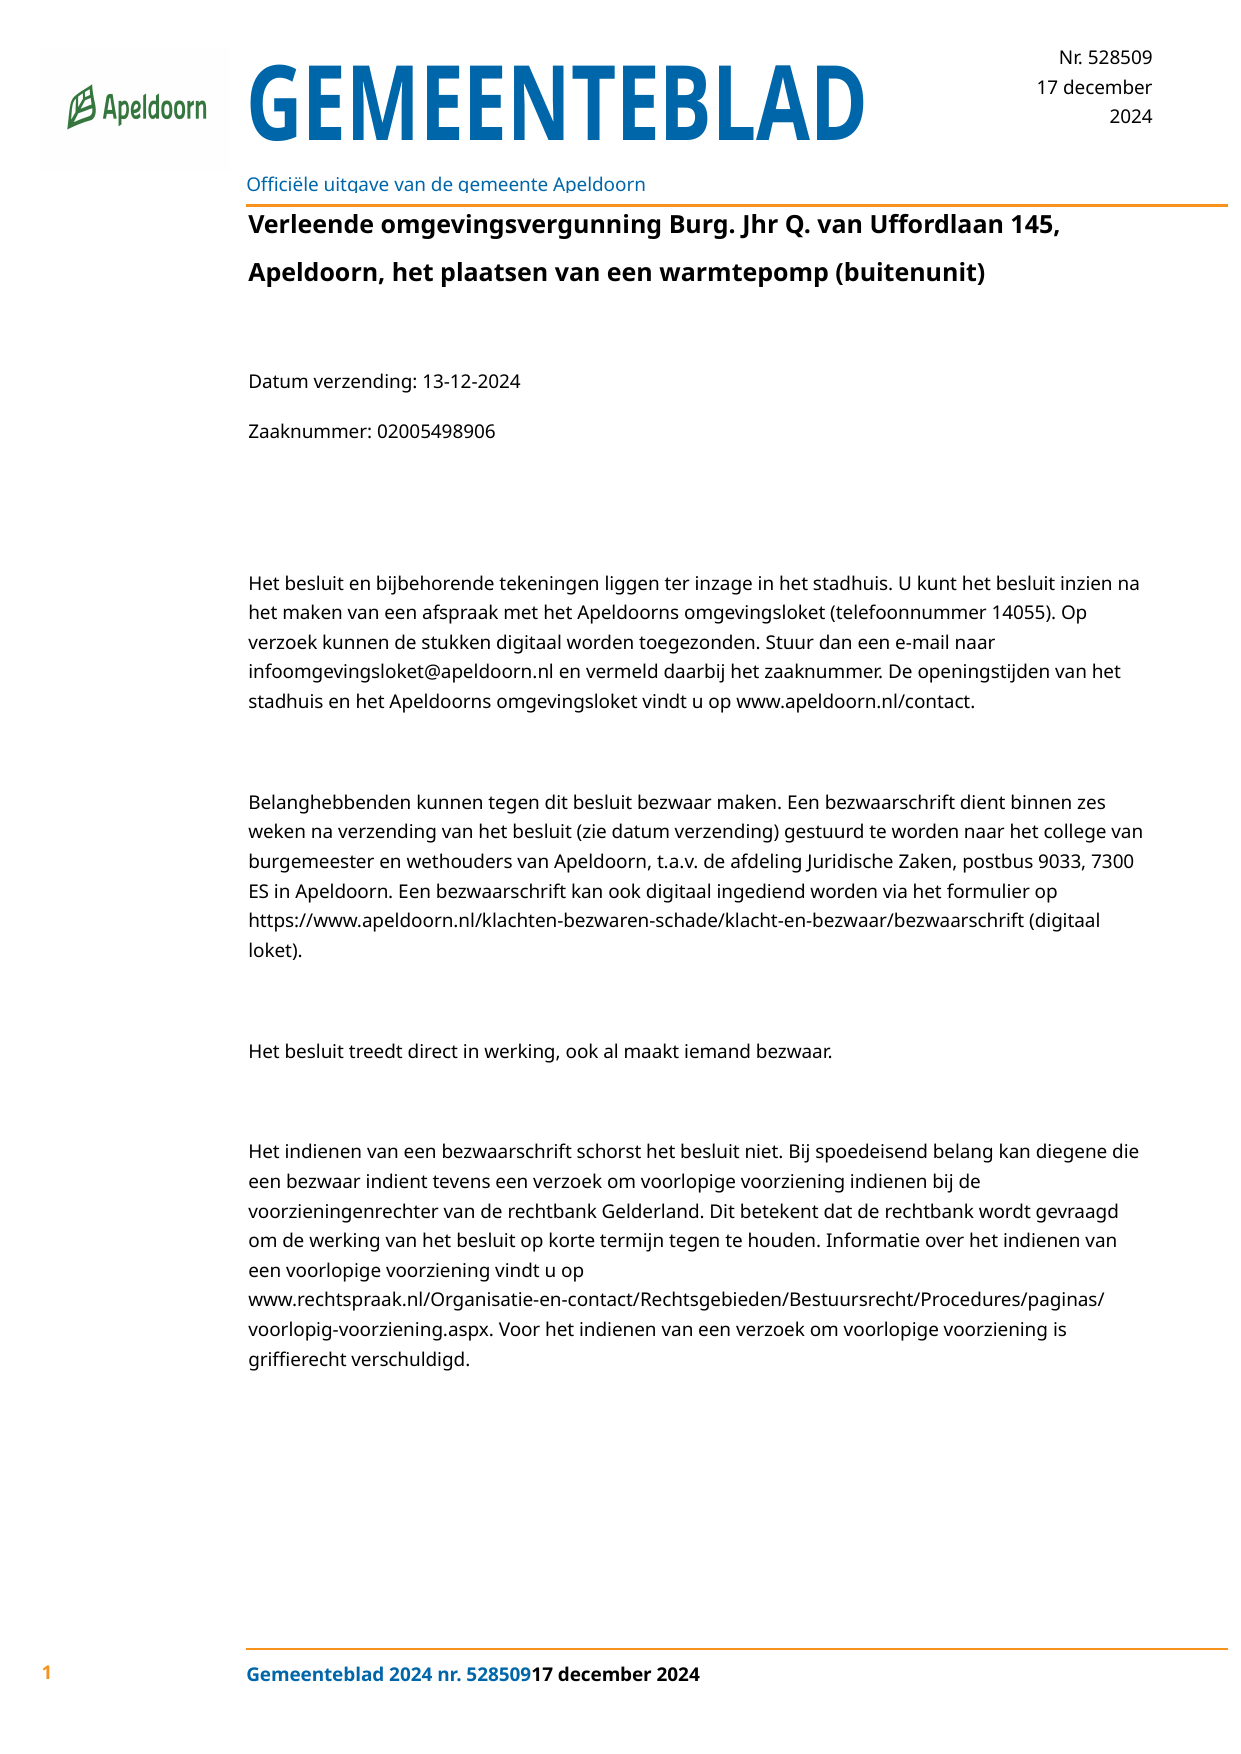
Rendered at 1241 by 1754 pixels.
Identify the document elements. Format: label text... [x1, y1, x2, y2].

text Het besluit en bijbehorende tekeningen liggen ter inzage in het stadhuis. U kunt het besluit inzien na het maken van een afspraak met het Apeldoorns omgevingsloket (telefoonnummer 14055). Op verzoek kunnen de stukken digitaal worden toegezonden. Stuur dan een e-mail naar infoomgevingsloket@apeldoorn.nl en vermeld daarbij het zaaknummer. De openingstijden van het stadhuis en het Apeldoorns omgevingsloket vindt u op www.apeldoorn.nl/contact. [248, 570, 1152, 714]
text Zaaknummer: 02005498906 [248, 419, 1152, 444]
text Datum verzending: 13-12-2024 [248, 368, 1152, 394]
text Belanghebbenden kunnen tegen dit besluit bezwaar maken. Een bezwaarschrift dient binnen zes weken na verzending van het besluit (zie datum verzending) gestuurd te worden naar het college van burgemeester en wethouders van Apeldoorn, t.a.v. de afdeling Juridische Zaken, postbus 9033, 7300 ES in Apeldoorn. Een bezwaarschrift kan ook digitaal ingediend worden via het formulier op https://www.apeldoorn.nl/klachten-bezwaren-schade/klacht-en-bezwaar/bezwaarschrift (digitaal loket). [248, 789, 1152, 963]
text Verleende omgevingsvergunning Burg. Jhr Q. van Uffordlaan 145, Apeldoorn, het plaatsen van een warmtepomp (buitenunit) [248, 207, 1152, 288]
picture [41, 47, 231, 172]
text Het besluit treedt direct in werking, ook al maakt iemand bezwaar. [248, 1038, 1152, 1064]
text Het indienen van een bezwaarschrift schorst het besluit niet. Bij spoedeisend belang kan diegene die een bezwaar indient tevens een verzoek om voorlopige voorziening indienen bij de voorzieningenrechter van de rechtbank Gelderland. Dit betekent dat de rechtbank wordt gevraagd om de werking van het besluit op korte termijn tegen te houden. Informatie over het indienen van een voorlopige voorziening vindt u op www.rechtspraak.nl/Organisatie-en-contact/Rechtsgebieden/Bestuursrecht/Procedures/paginas/voorlopig-voorziening.aspx. Voor het indienen van een verzoek om voorlopige voorziening is griffierecht verschuldigd. [248, 1139, 1152, 1372]
